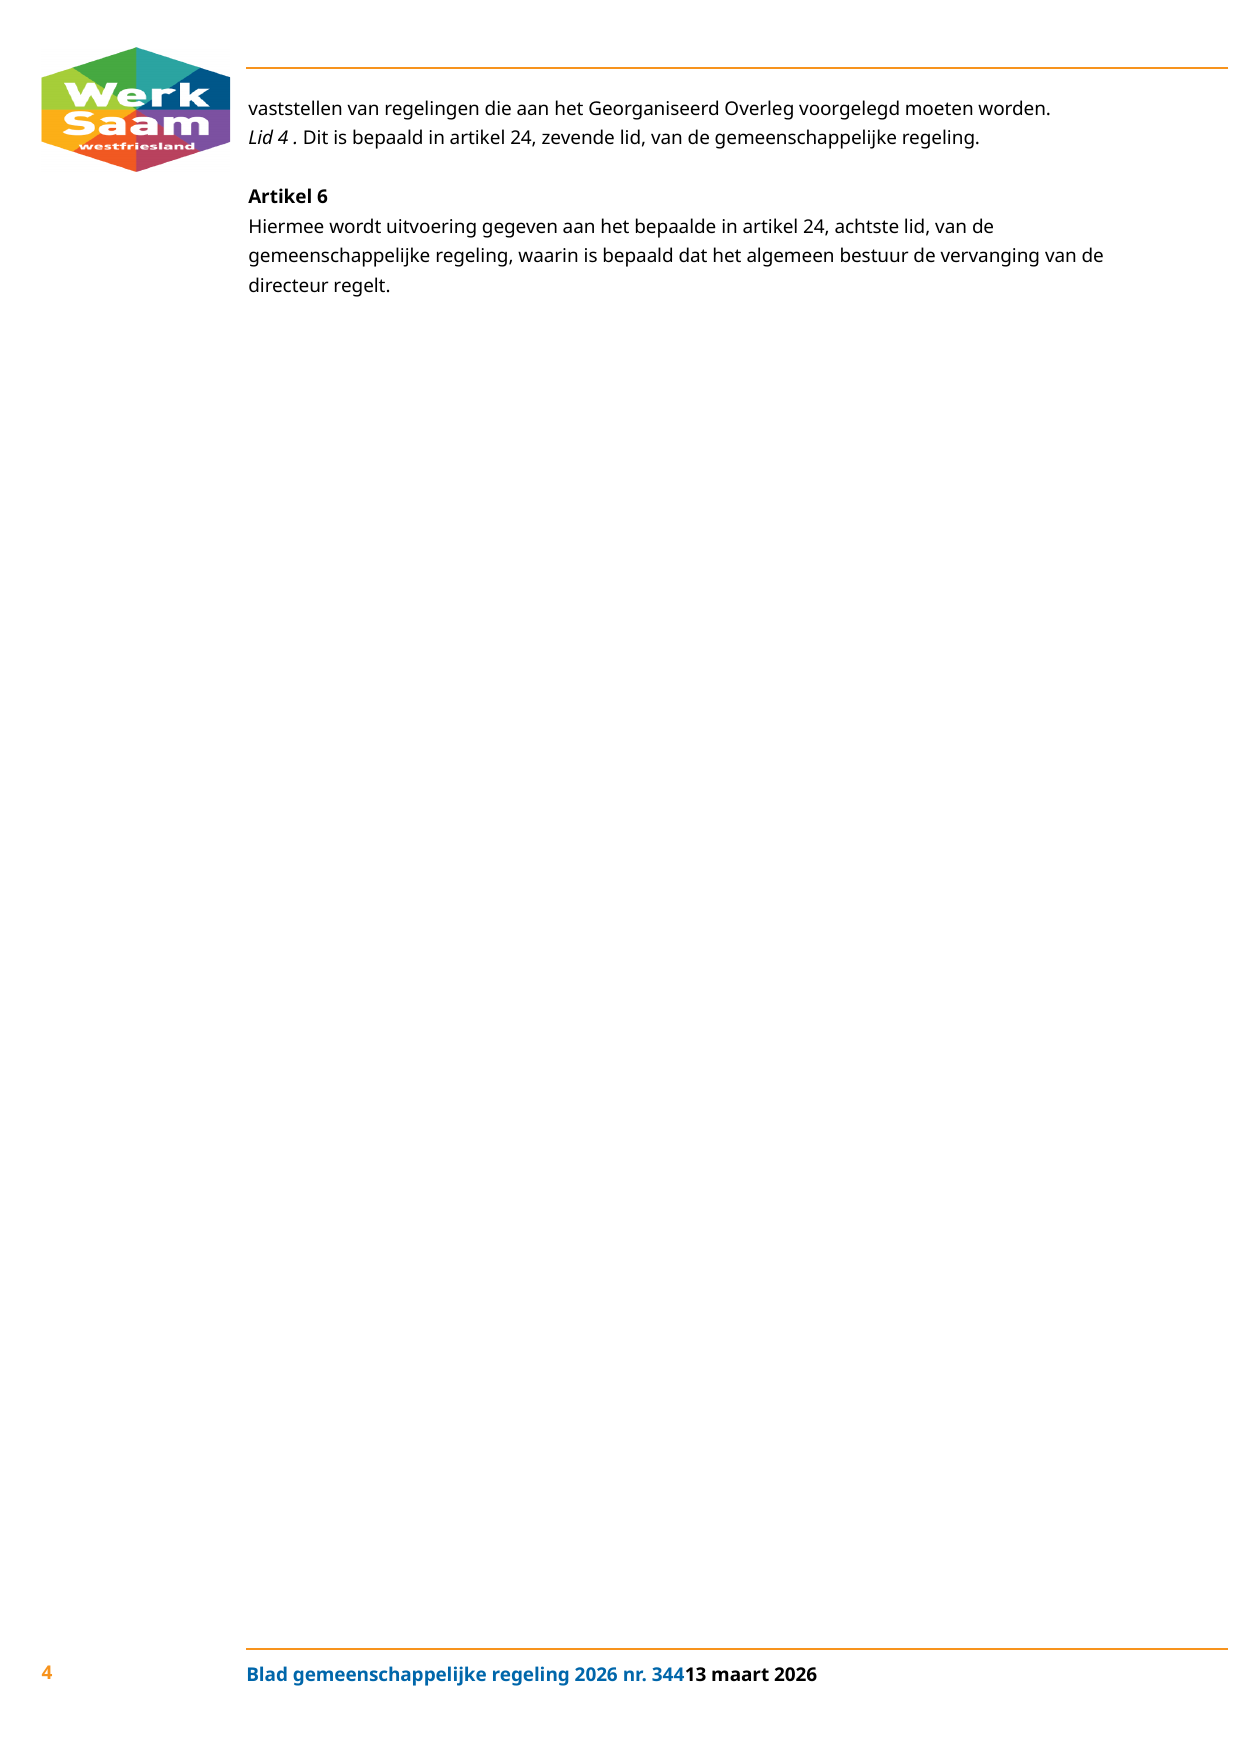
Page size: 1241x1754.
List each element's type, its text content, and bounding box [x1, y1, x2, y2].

text Hiermee wordt uitvoering gegeven aan het bepaalde in artikel 24, achtste lid, van de gemeenschappelijke regeling, waarin is bepaald dat het algemeen bestuur de vervanging van de directeur regelt. [248, 213, 1152, 298]
text Artikel 6 [248, 183, 1152, 209]
text Lid 4 . Dit is bepaald in artikel 24, zevende lid, van de gemeenschappelijke regeling. [248, 124, 1152, 150]
text vaststellen van regelingen die aan het Georganiseerd Overleg voorgelegd moeten worden. [248, 95, 1152, 121]
picture [41, 47, 231, 172]
